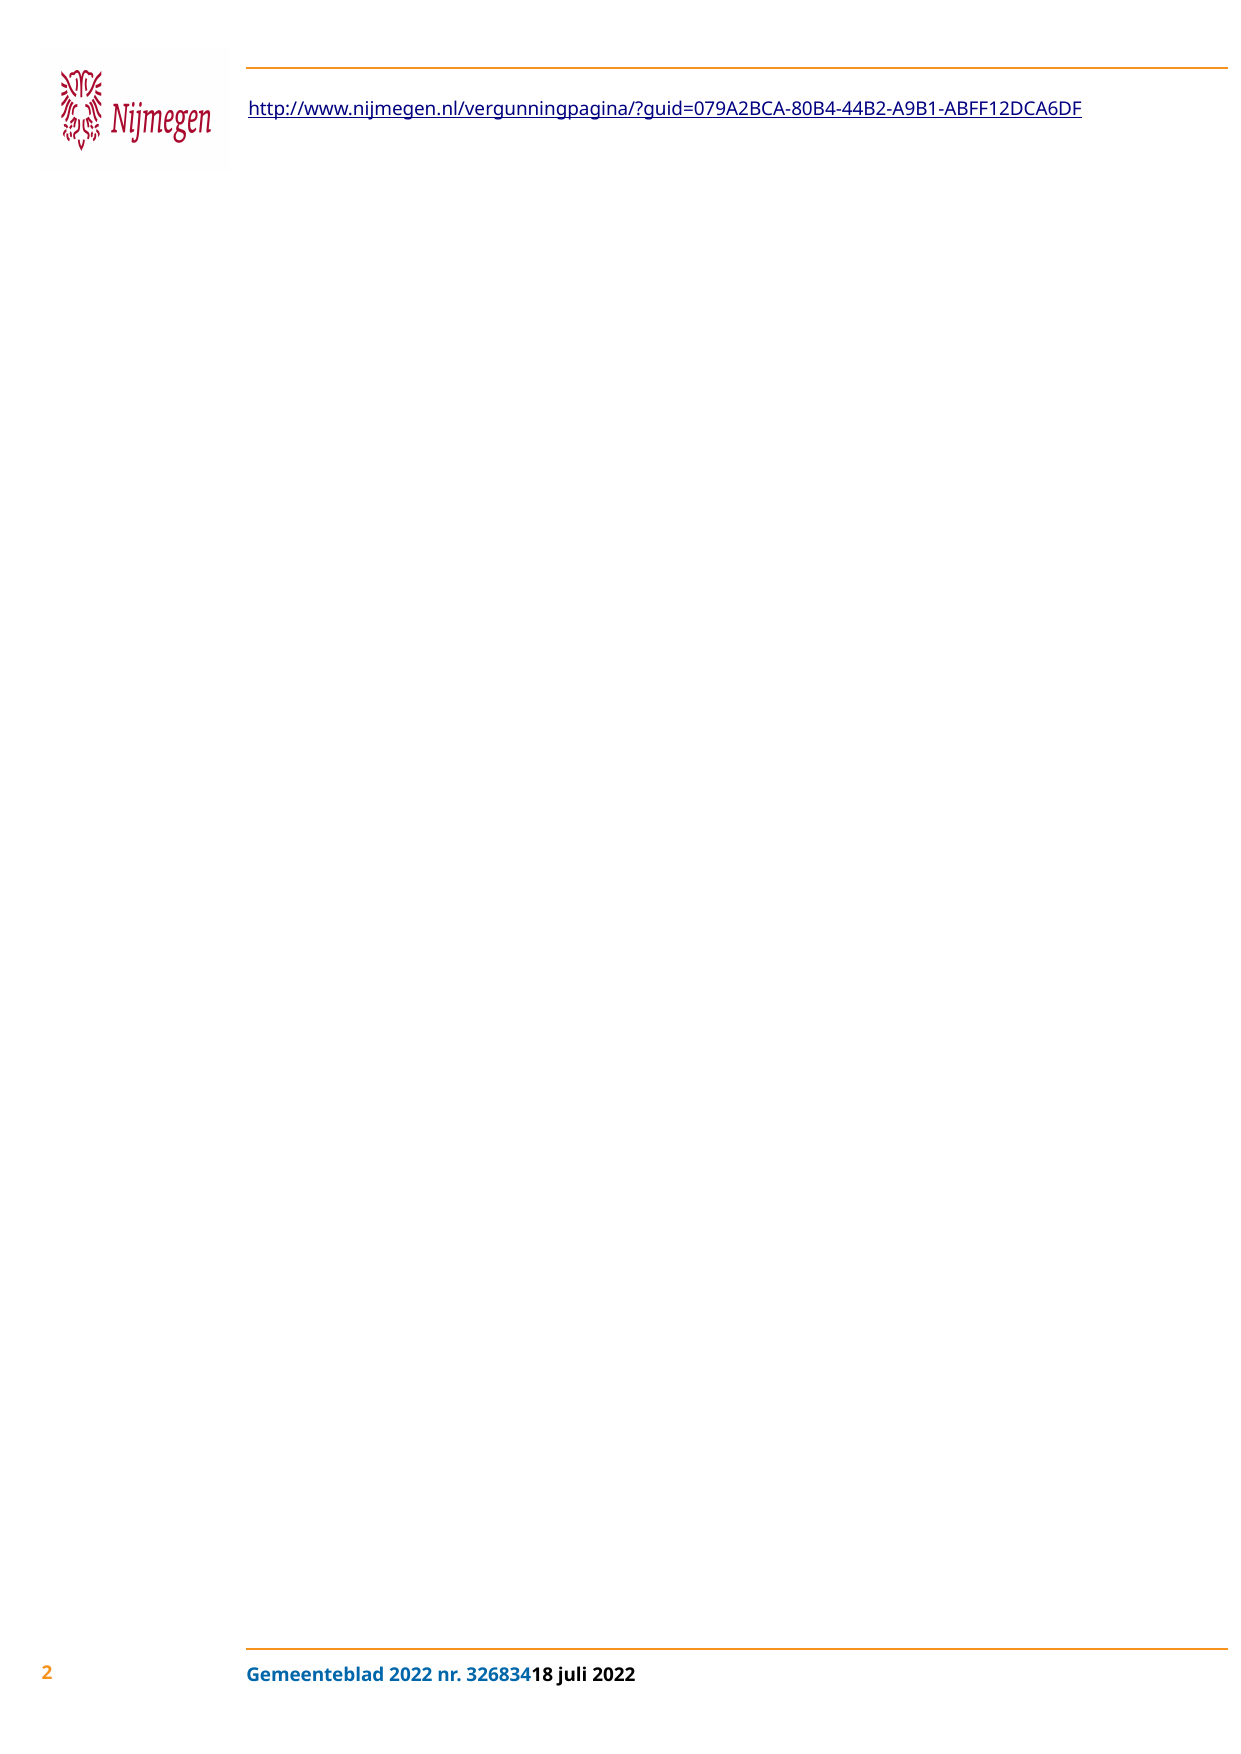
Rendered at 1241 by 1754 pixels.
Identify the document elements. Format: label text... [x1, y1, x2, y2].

picture [41, 47, 231, 172]
text http://www.nijmegen.nl/vergunningpagina/?guid=079A2BCA-80B4-44B2-A9B1-ABFF12DCA6DF [248, 95, 1152, 121]
